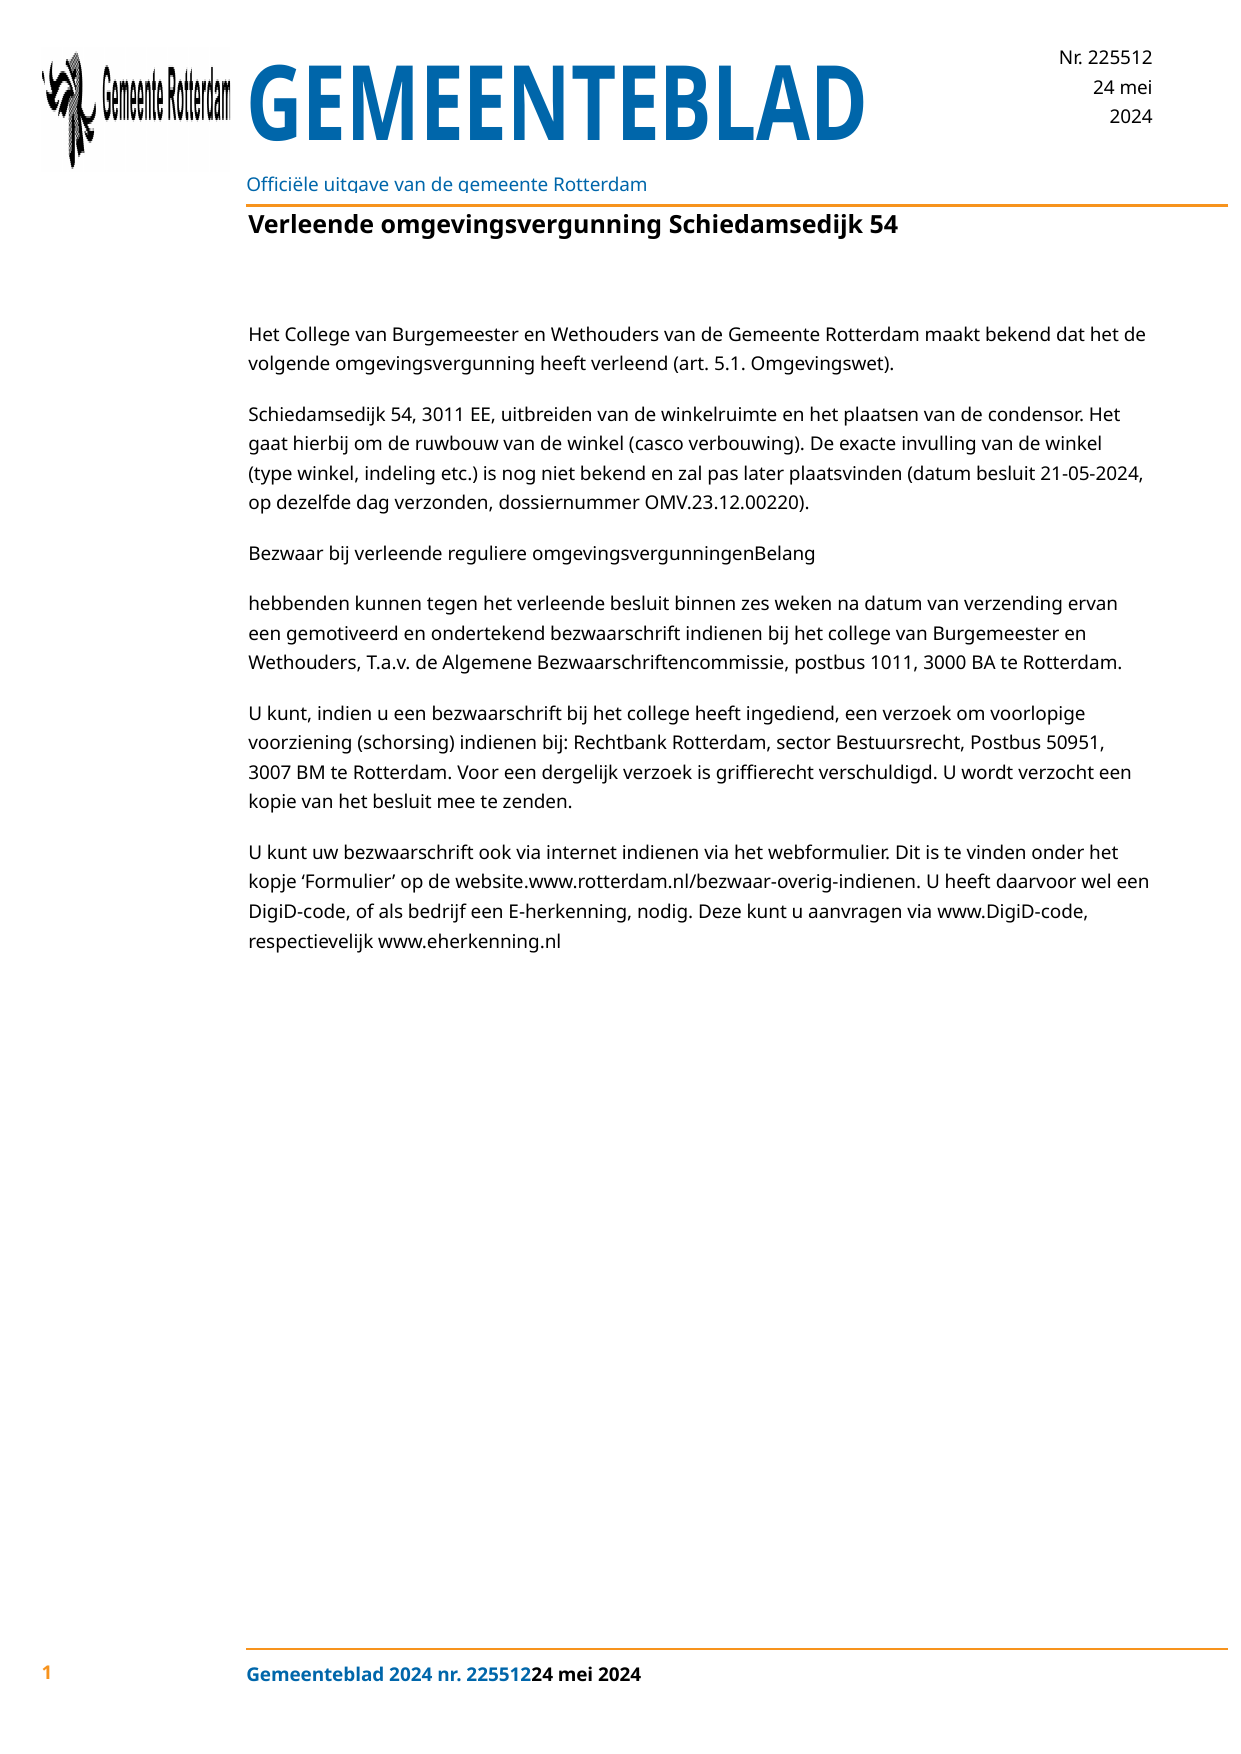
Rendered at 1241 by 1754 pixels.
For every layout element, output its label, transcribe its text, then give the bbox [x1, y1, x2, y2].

text Het College van Burgemeester en Wethouders van de Gemeente Rotterdam maakt bekend dat het de volgende omgevingsvergunning heeft verleend (art. 5.1. Omgevingswet). [248, 321, 1152, 376]
text U kunt uw bezwaarschrift ook via internet indienen via het webformulier. Dit is te vinden onder het kopje ‘Formulier’ op de website.www.rotterdam.nl/bezwaar-overig-indienen. U heeft daarvoor wel een DigiD-code, of als bedrijf een E-herkenning, nodig. Deze kunt u aanvragen via www.DigiD-code, respectievelijk www.eherkenning.nl [248, 839, 1152, 953]
text U kunt, indien u een bezwaarschrift bij het college heeft ingediend, een verzoek om voorlopige voorziening (schorsing) indienen bij: Rechtbank Rotterdam, sector Bestuursrecht, Postbus 50951, 3007 BM te Rotterdam. Voor een dergelijk verzoek is griffierecht verschuldigd. U wordt verzocht een kopie van het besluit mee te zenden. [248, 700, 1152, 814]
text hebbenden kunnen tegen het verleende besluit binnen zes weken na datum van verzending ervan een gemotiveerd en ondertekend bezwaarschrift indienen bij het college van Burgemeester en Wethouders, T.a.v. de Algemene Bezwaarschriftencommissie, postbus 1011, 3000 BA te Rotterdam. [248, 590, 1152, 675]
text Verleende omgevingsvergunning Schiedamsedijk 54 [248, 207, 1152, 241]
text Bezwaar bij verleende reguliere omgevingsvergunningenBelang [248, 540, 1152, 566]
text Schiedamsedijk 54, 3011 EE, uitbreiden van de winkelruimte en het plaatsen van de condensor. Het gaat hierbij om de ruwbouw van de winkel (casco verbouwing). De exacte invulling van de winkel (type winkel, indeling etc.) is nog niet bekend en zal pas later plaatsvinden (datum besluit 21-05-2024, op dezelfde dag verzonden, dossiernummer OMV.23.12.00220). [248, 401, 1152, 515]
picture [41, 47, 231, 172]
